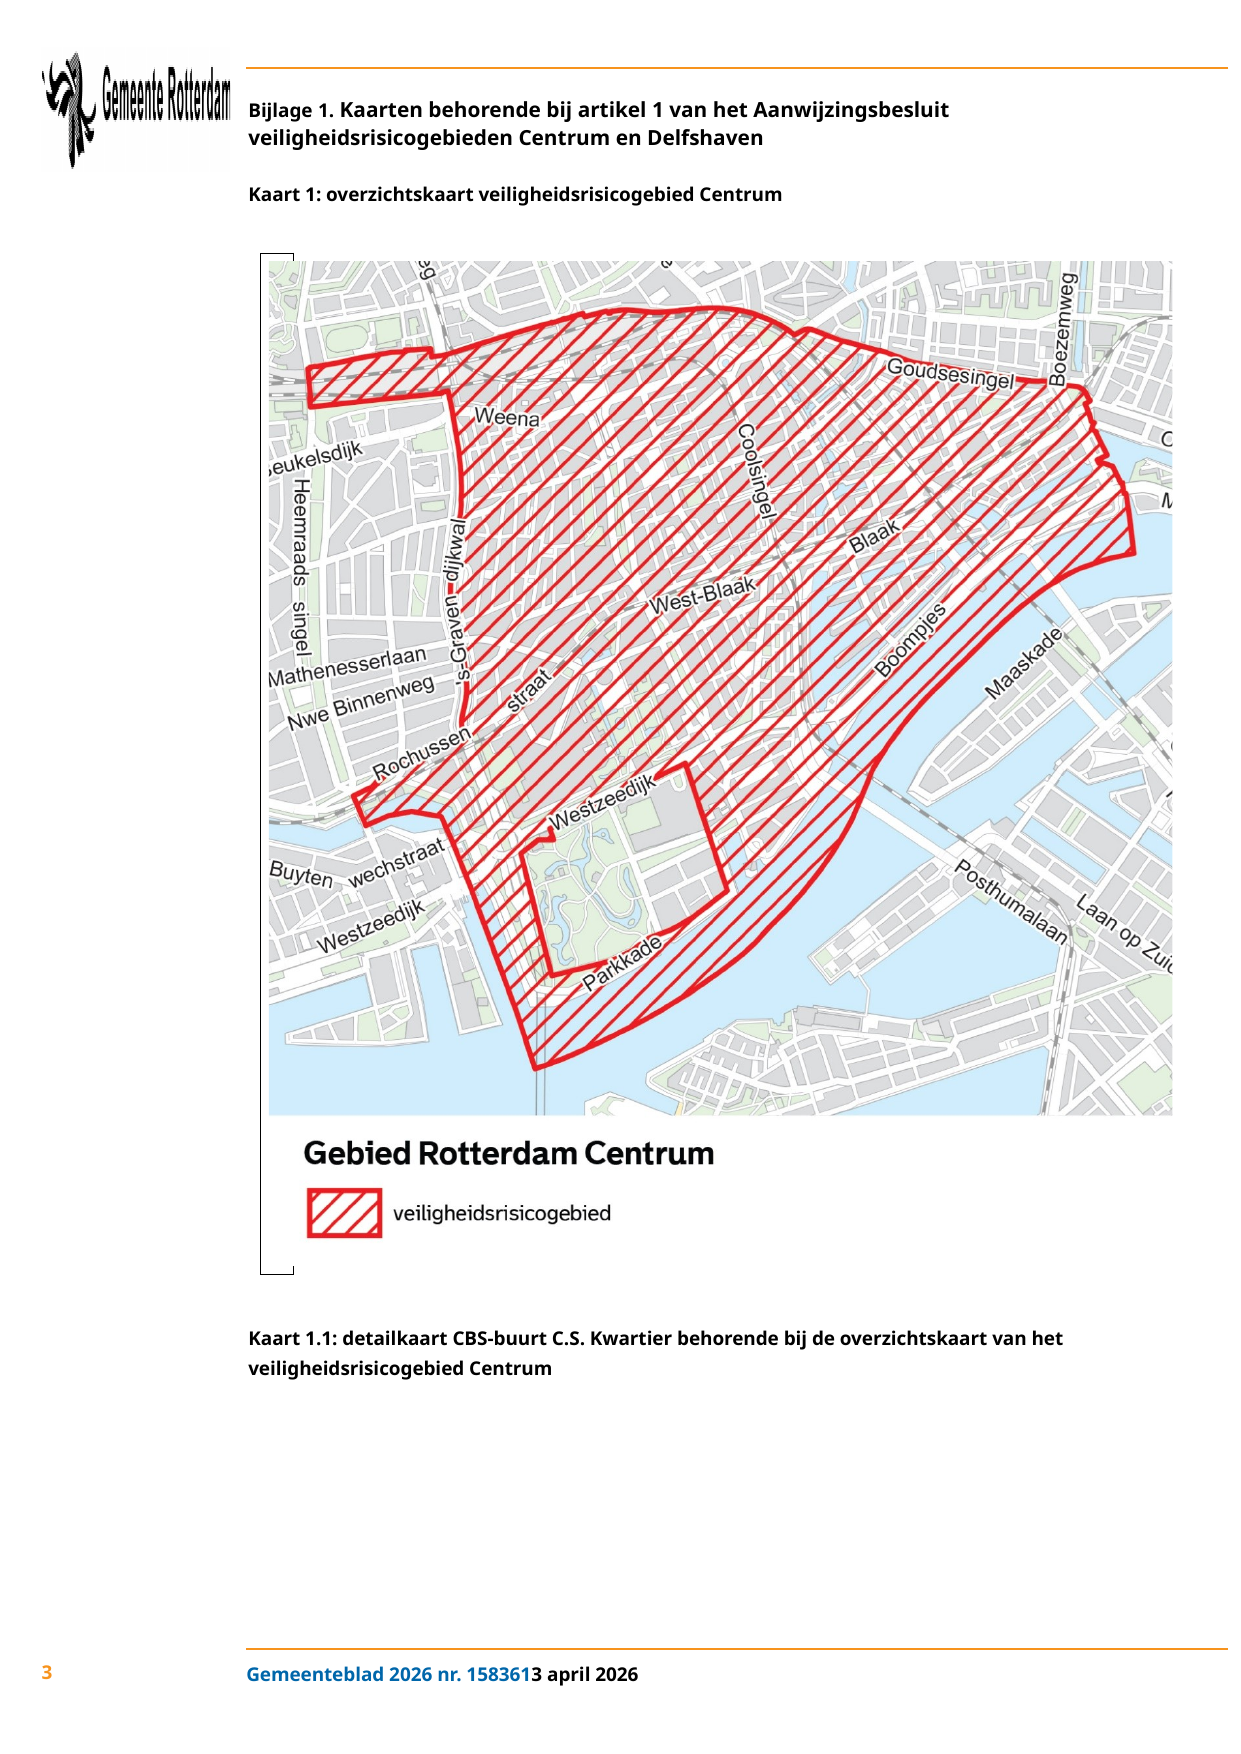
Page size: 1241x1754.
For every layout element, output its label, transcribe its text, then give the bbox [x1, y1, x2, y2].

picture [268, 261, 1173, 1266]
picture [41, 47, 231, 172]
text Bijlage 1. Kaarten behorende bij artikel 1 van het Aanwijzingsbesluit veiligheidsrisicogebieden Centrum en Delfshaven [248, 95, 1152, 152]
text Kaart 1: overzichtskaart veiligheidsrisicogebied Centrum [248, 181, 1152, 207]
text Kaart 1.1: detailkaart CBS-buurt C.S. Kwartier behorende bij de overzichtskaart van het veiligheidsrisicogebied Centrum [248, 1325, 1152, 1381]
